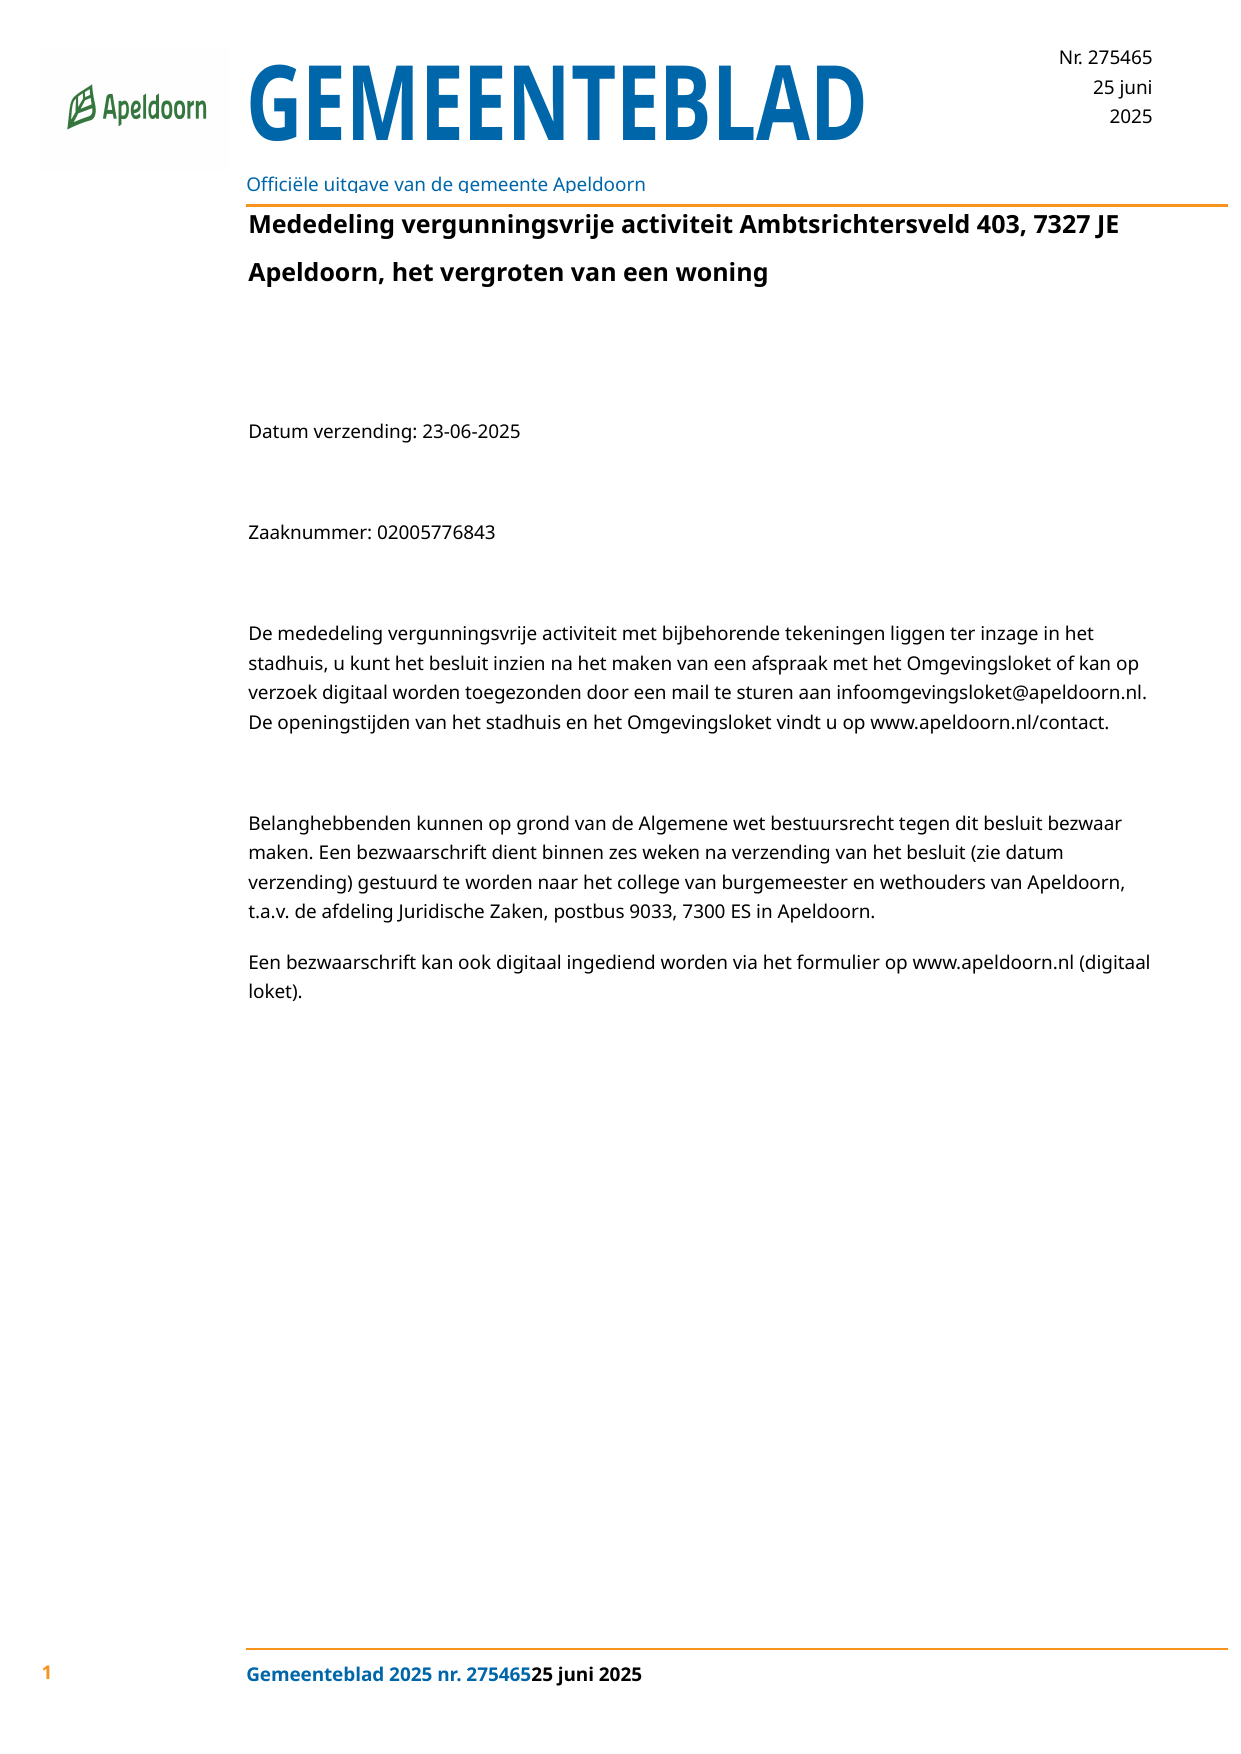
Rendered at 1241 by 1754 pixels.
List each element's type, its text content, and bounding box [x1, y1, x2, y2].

text De mededeling vergunningsvrije activiteit met bijbehorende tekeningen liggen ter inzage in het stadhuis, u kunt het besluit inzien na het maken van een afspraak met het Omgevingsloket of kan op verzoek digitaal worden toegezonden door een mail te sturen aan infoomgevingsloket@apeldoorn.nl. De openingstijden van het stadhuis en het Omgevingsloket vindt u op www.apeldoorn.nl/contact. [248, 620, 1152, 735]
picture [41, 47, 231, 172]
text Belanghebbenden kunnen op grond van de Algemene wet bestuursrecht tegen dit besluit bezwaar maken. Een bezwaarschrift dient binnen zes weken na verzending van het besluit (zie datum verzending) gestuurd te worden naar het college van burgemeester en wethouders van Apeldoorn, t.a.v. de afdeling Juridische Zaken, postbus 9033, 7300 ES in Apeldoorn. [248, 810, 1152, 924]
text Zaaknummer: 02005776843 [248, 519, 1152, 545]
text Een bezwaarschrift kan ook digitaal ingediend worden via het formulier op www.apeldoorn.nl (digitaal loket). [248, 949, 1152, 1004]
text Datum verzending: 23-06-2025 [248, 419, 1152, 444]
text Mededeling vergunningsvrije activiteit Ambtsrichtersveld 403, 7327 JE Apeldoorn, het vergroten van een woning [248, 207, 1152, 288]
